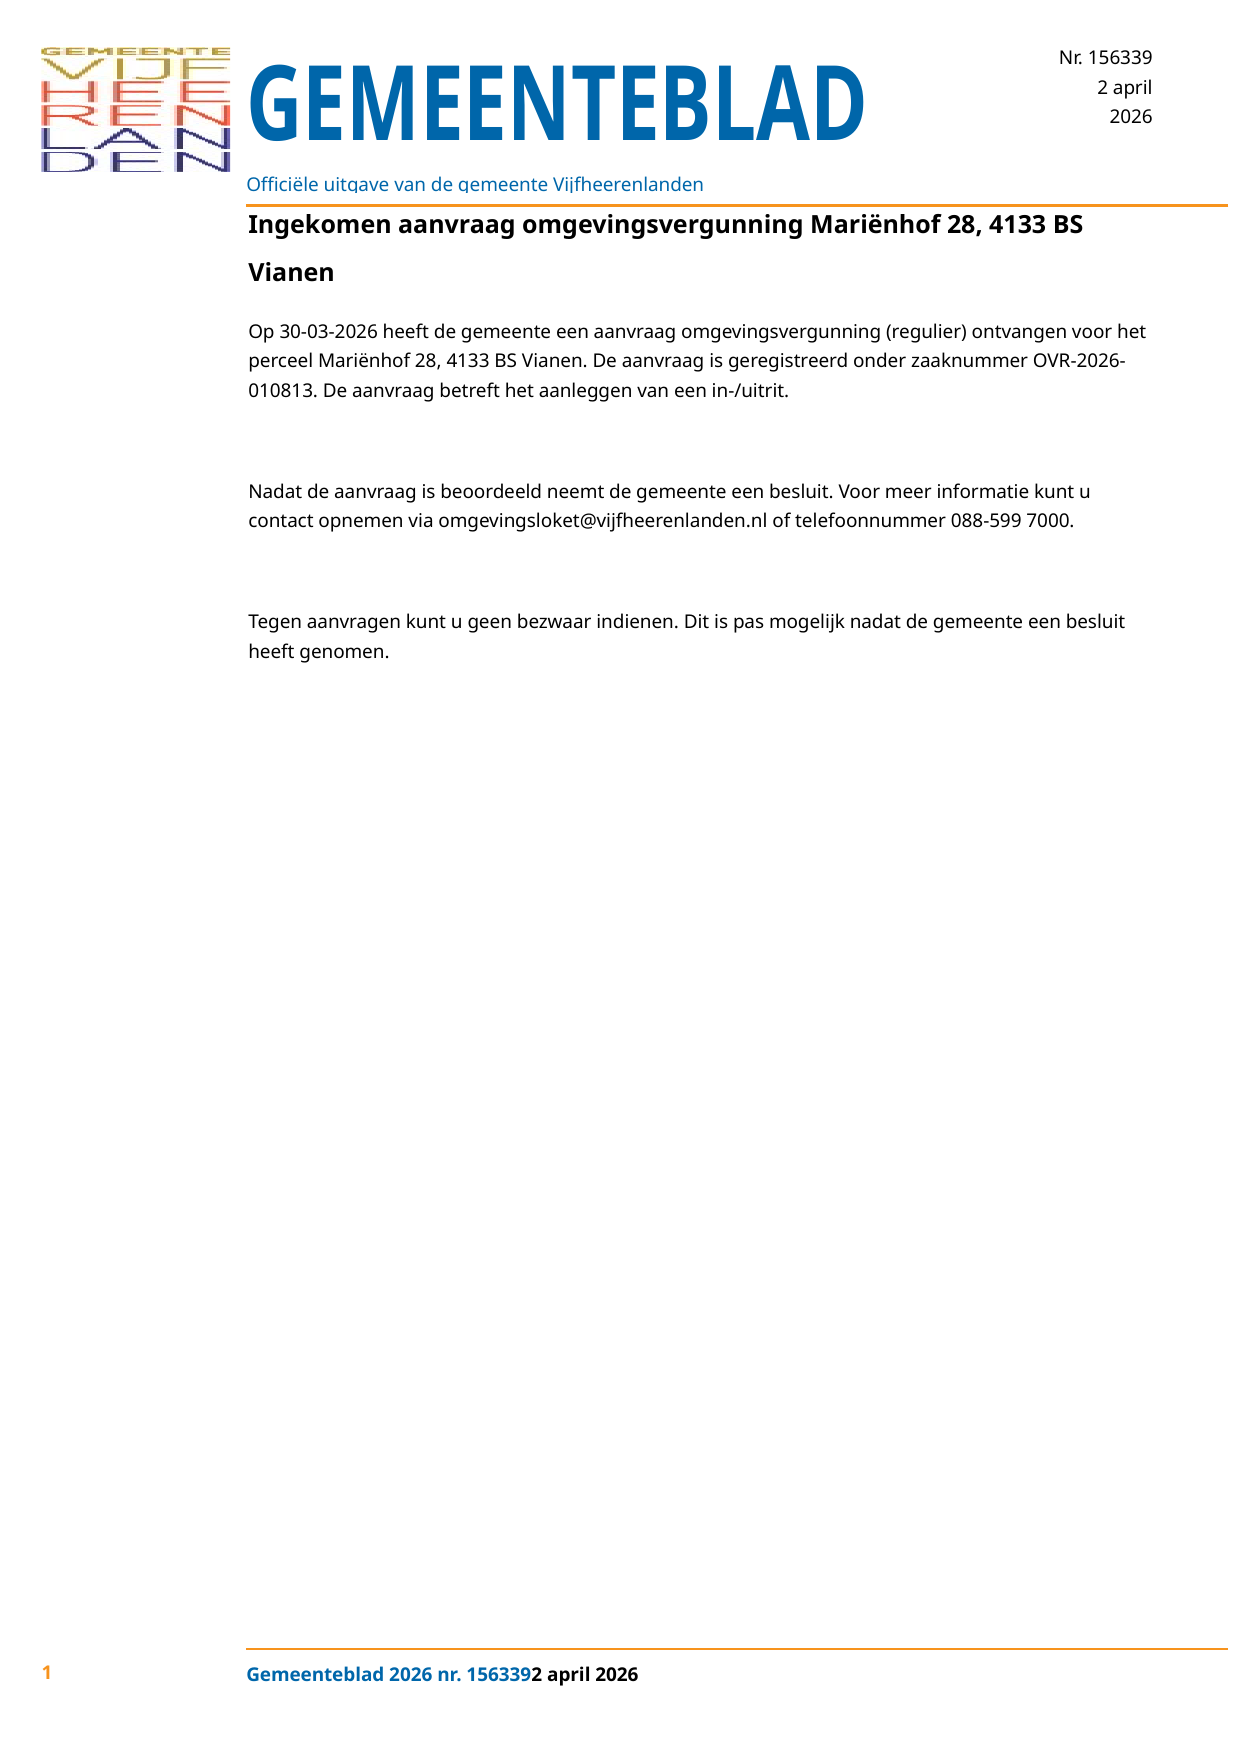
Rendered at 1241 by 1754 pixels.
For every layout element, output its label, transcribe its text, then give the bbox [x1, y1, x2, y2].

text Nadat de aanvraag is beoordeeld neemt de gemeente een besluit. Voor meer informatie kunt u contact opnemen via omgevingsloket@vijfheerenlanden.nl of telefoonnummer 088-599 7000. [248, 478, 1152, 533]
text Tegen aanvragen kunt u geen bezwaar indienen. Dit is pas mogelijk nadat de gemeente een besluit heeft genomen. [248, 608, 1152, 664]
picture [41, 47, 231, 172]
text Op 30-03-2026 heeft de gemeente een aanvraag omgevingsvergunning (regulier) ontvangen voor het perceel Mariënhof 28, 4133 BS Vianen. De aanvraag is geregistreerd onder zaaknummer OVR-2026-010813. De aanvraag betreft het aanleggen van een in-/uitrit. [248, 318, 1152, 403]
text Ingekomen aanvraag omgevingsvergunning Mariënhof 28, 4133 BS Vianen [248, 207, 1152, 288]
